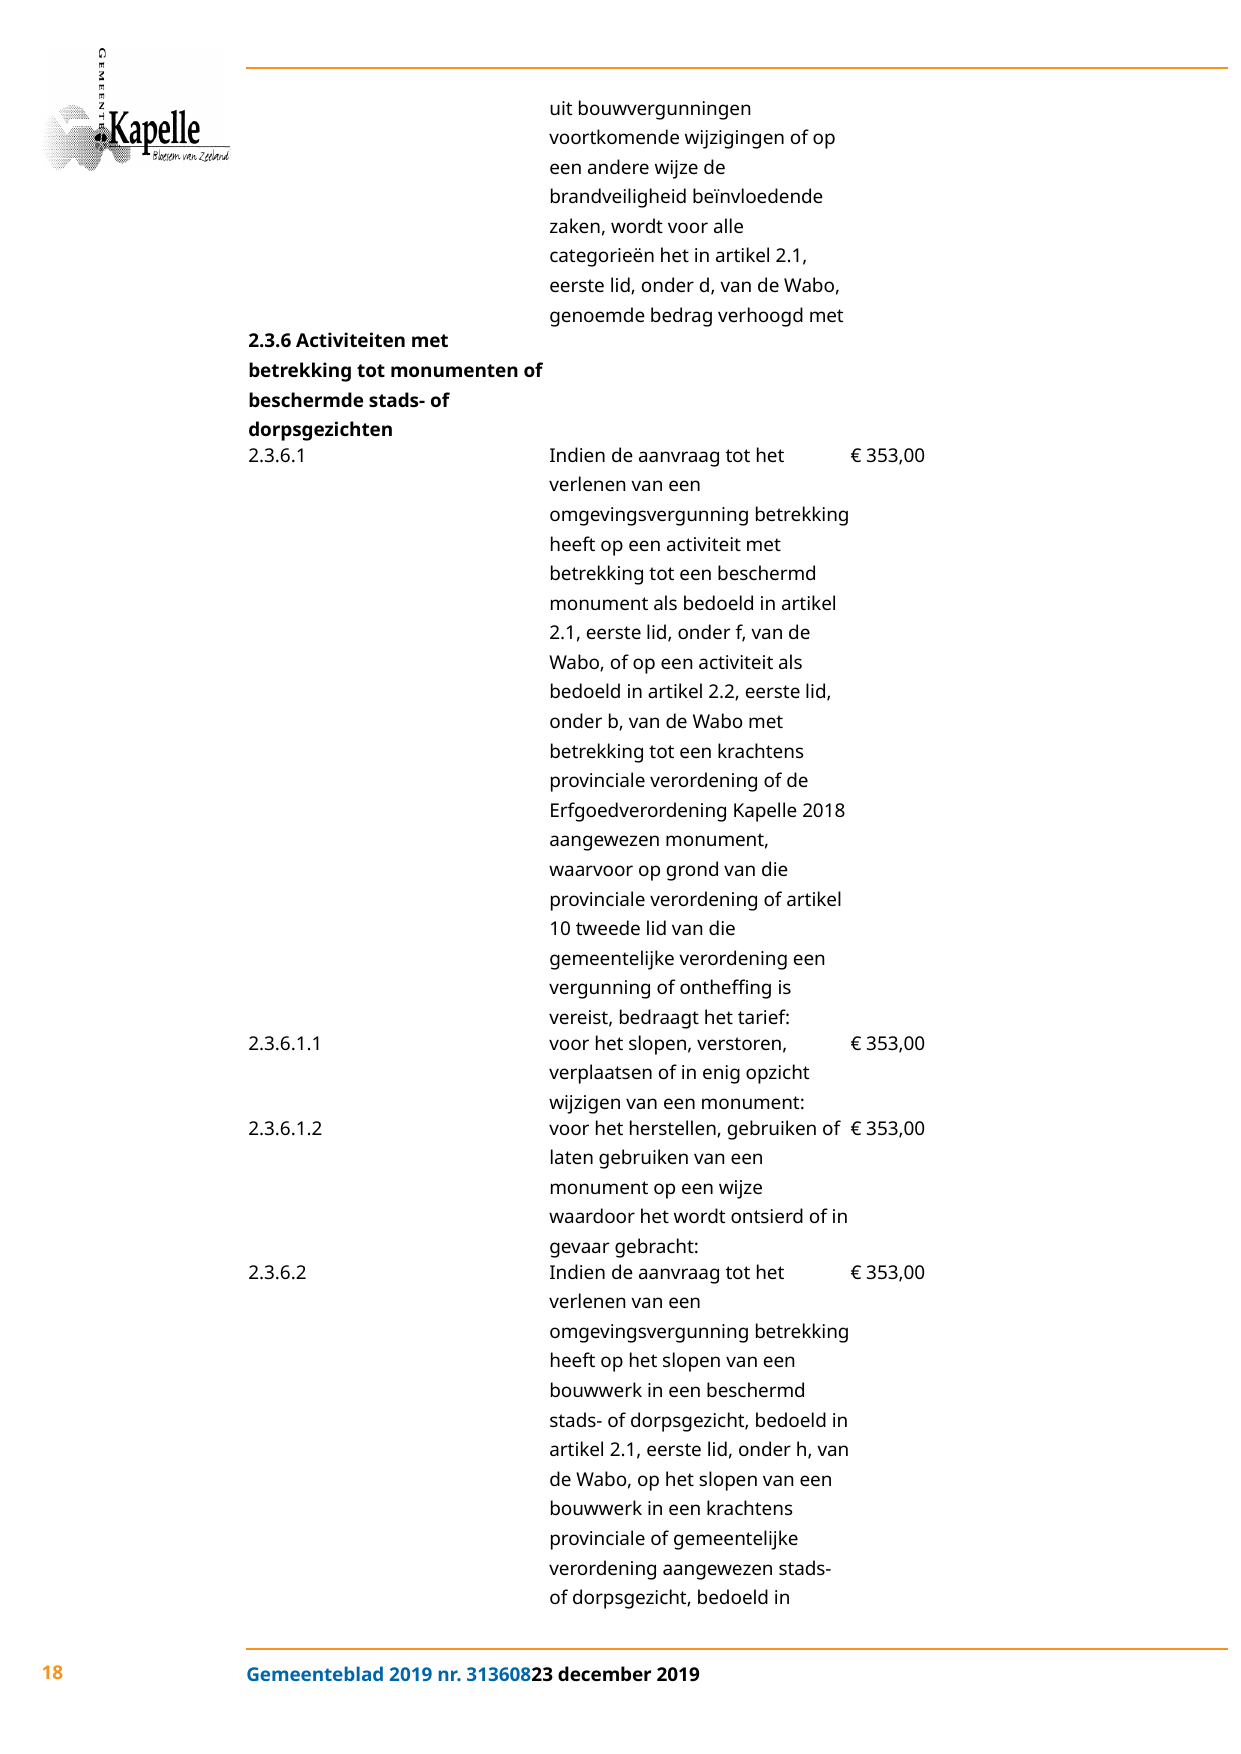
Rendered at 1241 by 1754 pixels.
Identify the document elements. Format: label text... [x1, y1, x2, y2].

picture [41, 47, 231, 172]
table_cell € 353,00 [850, 1030, 1152, 1115]
table_cell [248, 95, 549, 328]
table_cell € 353,00 [850, 1259, 1152, 1610]
table_cell Indien de aanvraag tot het verlenen van een omgevingsvergunning betrekking heeft op een activiteit met betrekking tot een beschermd monument als bedoeld in artikel 2.1, eerste lid, onder f, van de Wabo, of op een activiteit als bedoeld in artikel 2.2, eerste lid, onder b, van de Wabo met betrekking tot een krachtens provinciale verordening of de Erfgoedverordening Kapelle 2018 aangewezen monument, waarvoor op grond van die provinciale verordening of artikel 10 tweede lid van die gemeentelijke verordening een vergunning of ontheffing is vereist, bedraagt het tarief: [549, 442, 850, 1030]
table_cell 2.3.6.1 [248, 442, 549, 1030]
table_cell 2.3.6 Activiteiten met betrekking tot monumenten of beschermde stads- of dorpsgezichten [248, 328, 549, 442]
table_cell € 353,00 [850, 442, 1152, 1030]
table_cell uit bouwvergunningen voortkomende wijzigingen of op een andere wijze de brandveiligheid beïnvloedende zaken, wordt voor alle categorieën het in artikel 2.1, eerste lid, onder d, van de Wabo, genoemde bedrag verhoogd met [549, 95, 850, 328]
table_cell 2.3.6.2 [248, 1259, 549, 1610]
table_cell € 353,00 [850, 1115, 1152, 1259]
table_cell Indien de aanvraag tot het verlenen van een omgevingsvergunning betrekking heeft op het slopen van een bouwwerk in een beschermd stads- of dorpsgezicht, bedoeld in artikel 2.1, eerste lid, onder h, van de Wabo, op het slopen van een bouwwerk in een krachtens provinciale of gemeentelijke verordening aangewezen stads- of dorpsgezicht, bedoeld in [549, 1259, 850, 1610]
table_cell voor het herstellen, gebruiken of laten gebruiken van een monument op een wijze waardoor het wordt ontsierd of in gevaar gebracht: [549, 1115, 850, 1259]
table_cell 2.3.6.1.1 [248, 1030, 549, 1115]
table_cell voor het slopen, verstoren, verplaatsen of in enig opzicht wijzigen van een monument: [549, 1030, 850, 1115]
table_cell 2.3.6.1.2 [248, 1115, 549, 1259]
table_cell [850, 95, 1152, 328]
